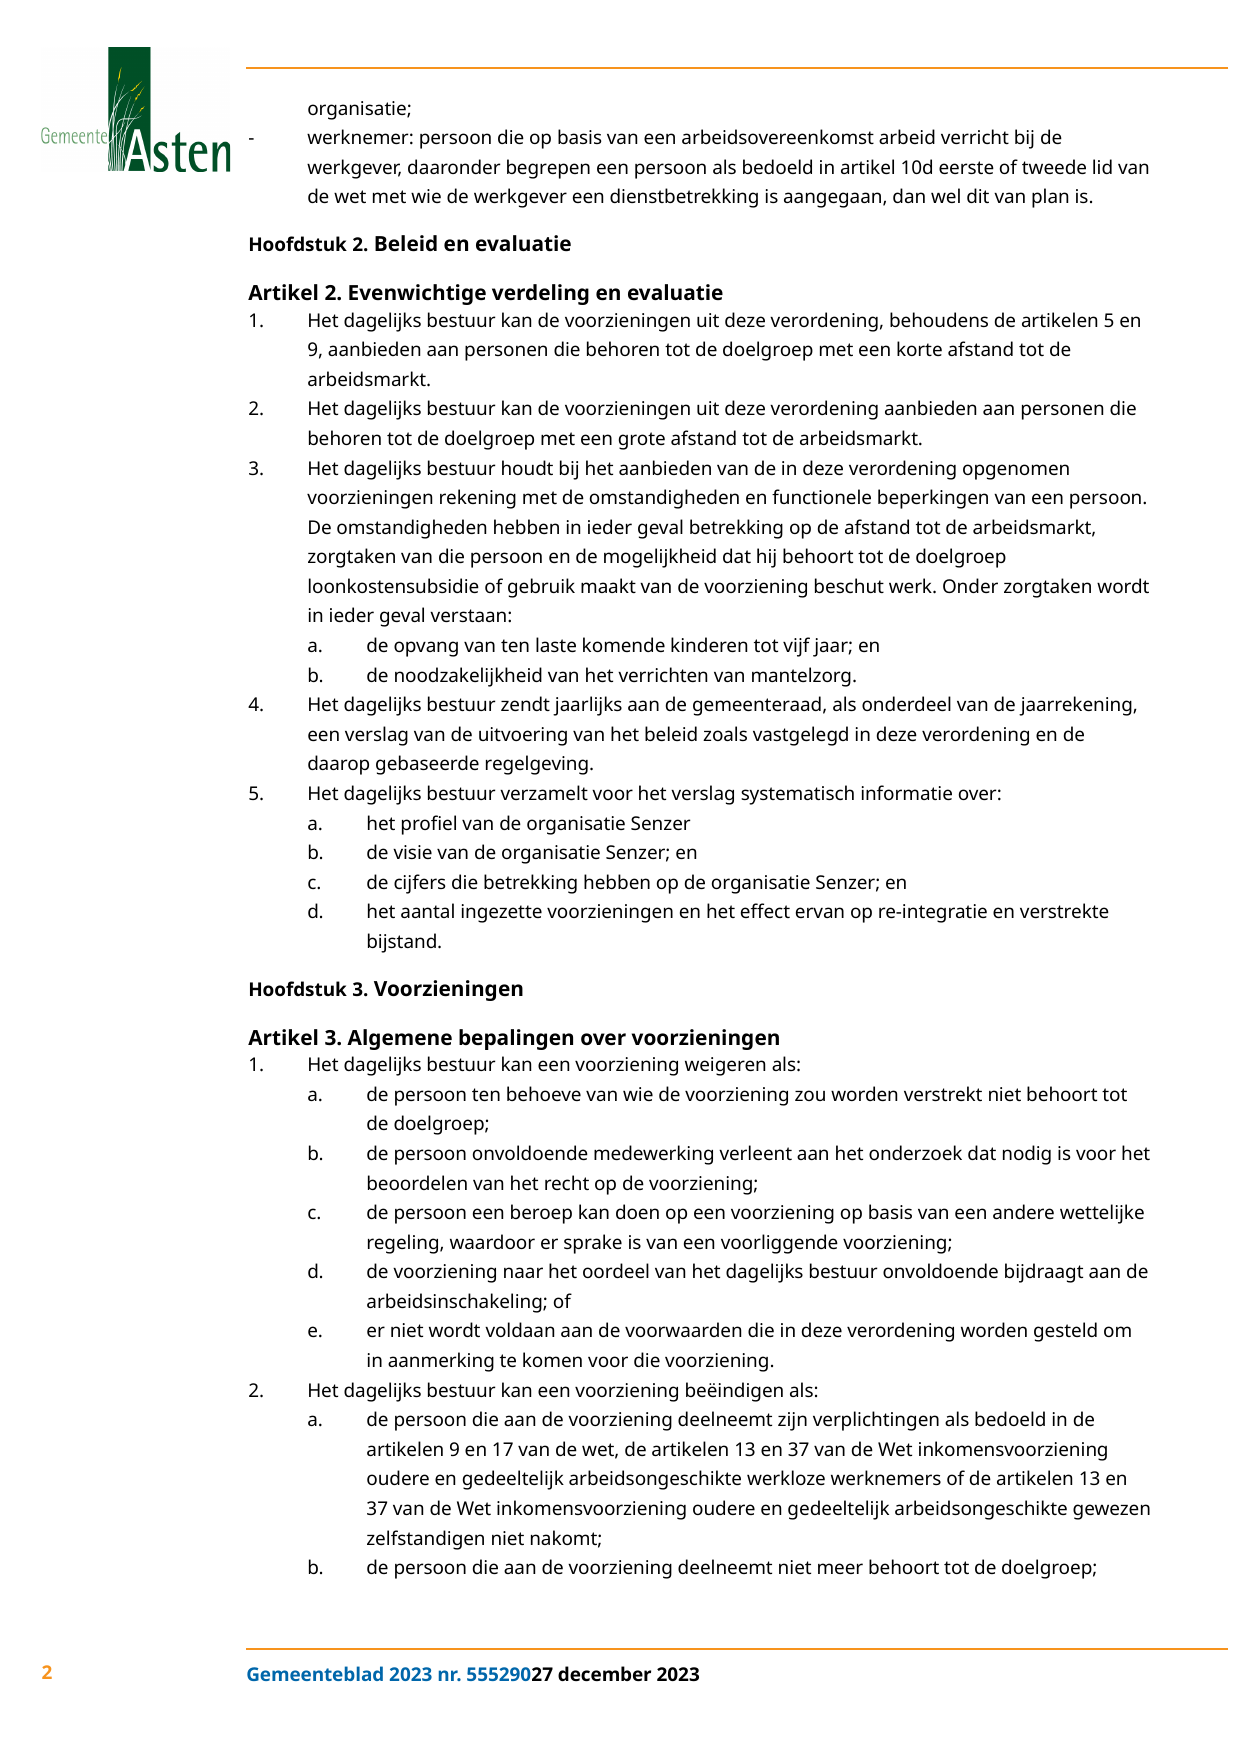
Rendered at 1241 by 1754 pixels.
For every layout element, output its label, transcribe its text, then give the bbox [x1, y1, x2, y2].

list werknemer: persoon die op basis van een arbeidsovereenkomst arbeid verricht bij de werkgever, daaronder begrepen een persoon als bedoeld in artikel 10d eerste of tweede lid van de wet met wie de werkgever een dienstbetrekking is aangegaan, dan wel dit van plan is. [248, 124, 1152, 209]
text Hoofdstuk 3. Voorzieningen [248, 974, 1152, 1002]
list er niet wordt voldaan aan de voorwaarden die in deze verordening worden gesteld om in aanmerking te komen voor die voorziening. [307, 1318, 1152, 1373]
text Artikel 3. Algemene bepalingen over voorzieningen [248, 1023, 1152, 1051]
text Artikel 2. Evenwichtige verdeling en evaluatie [248, 278, 1152, 307]
list de persoon onvoldoende medewerking verleent aan het onderzoek dat nodig is voor het beoordelen van het recht op de voorziening; [307, 1140, 1152, 1196]
list Het dagelijks bestuur kan de voorzieningen uit deze verordening, behoudens de artikelen 5 en 9, aanbieden aan personen die behoren tot de doelgroep met een korte afstand tot de arbeidsmarkt. [248, 307, 1152, 392]
list Het dagelijks bestuur kan een voorziening weigeren als: [248, 1051, 1152, 1077]
list de noodzakelijkheid van het verrichten van mantelzorg. [307, 662, 1152, 688]
text Hoofdstuk 2. Beleid en evaluatie [248, 229, 1152, 258]
picture [41, 47, 231, 172]
list Het dagelijks bestuur kan de voorzieningen uit deze verordening aanbieden aan personen die behoren tot de doelgroep met een grote afstand tot de arbeidsmarkt. [248, 396, 1152, 451]
list de persoon die aan de voorziening deelneemt zijn verplichtingen als bedoeld in de artikelen 9 en 17 van de wet, de artikelen 13 en 37 van de Wet inkomensvoorziening oudere en gedeeltelijk arbeidsongeschikte werkloze werknemers of de artikelen 13 en 37 van de Wet inkomensvoorziening oudere en gedeeltelijk arbeidsongeschikte gewezen zelfstandigen niet nakomt; [307, 1406, 1152, 1551]
list de persoon die aan de voorziening deelneemt niet meer behoort tot de doelgroep; [307, 1554, 1152, 1580]
list het aantal ingezette voorzieningen en het effect ervan op re-integratie en verstrekte bijstand. [307, 898, 1152, 954]
list de cijfers die betrekking hebben op de organisatie Senzer; en [307, 869, 1152, 895]
list de visie van de organisatie Senzer; en [307, 839, 1152, 865]
list Het dagelijks bestuur houdt bij het aanbieden van de in deze verordening opgenomen voorzieningen rekening met de omstandigheden en functionele beperkingen van een persoon. De omstandigheden hebben in ieder geval betrekking op de afstand tot de arbeidsmarkt, zorgtaken van die persoon en de mogelijkheid dat hij behoort tot de doelgroep loonkostensubsidie of gebruik maakt van de voorziening beschut werk. Onder zorgtaken wordt in ieder geval verstaan: [248, 455, 1152, 628]
list Het dagelijks bestuur verzamelt voor het verslag systematisch informatie over: [248, 780, 1152, 806]
list de voorziening naar het oordeel van het dagelijks bestuur onvoldoende bijdraagt aan de arbeidsinschakeling; of [307, 1258, 1152, 1314]
list de opvang van ten laste komende kinderen tot vijf jaar; en [307, 632, 1152, 658]
list de persoon een beroep kan doen op een voorziening op basis van een andere wettelijke regeling, waardoor er sprake is van een voorliggende voorziening; [307, 1199, 1152, 1255]
list Het dagelijks bestuur kan een voorziening beëindigen als: [248, 1377, 1152, 1403]
list organisatie; [248, 95, 1152, 121]
list Het dagelijks bestuur zendt jaarlijks aan de gemeenteraad, als onderdeel van de jaarrekening, een verslag van de uitvoering van het beleid zoals vastgelegd in deze verordening en de daarop gebaseerde regelgeving. [248, 691, 1152, 776]
list de persoon ten behoeve van wie de voorziening zou worden verstrekt niet behoort tot de doelgroep; [307, 1081, 1152, 1136]
list het profiel van de organisatie Senzer [307, 810, 1152, 836]
